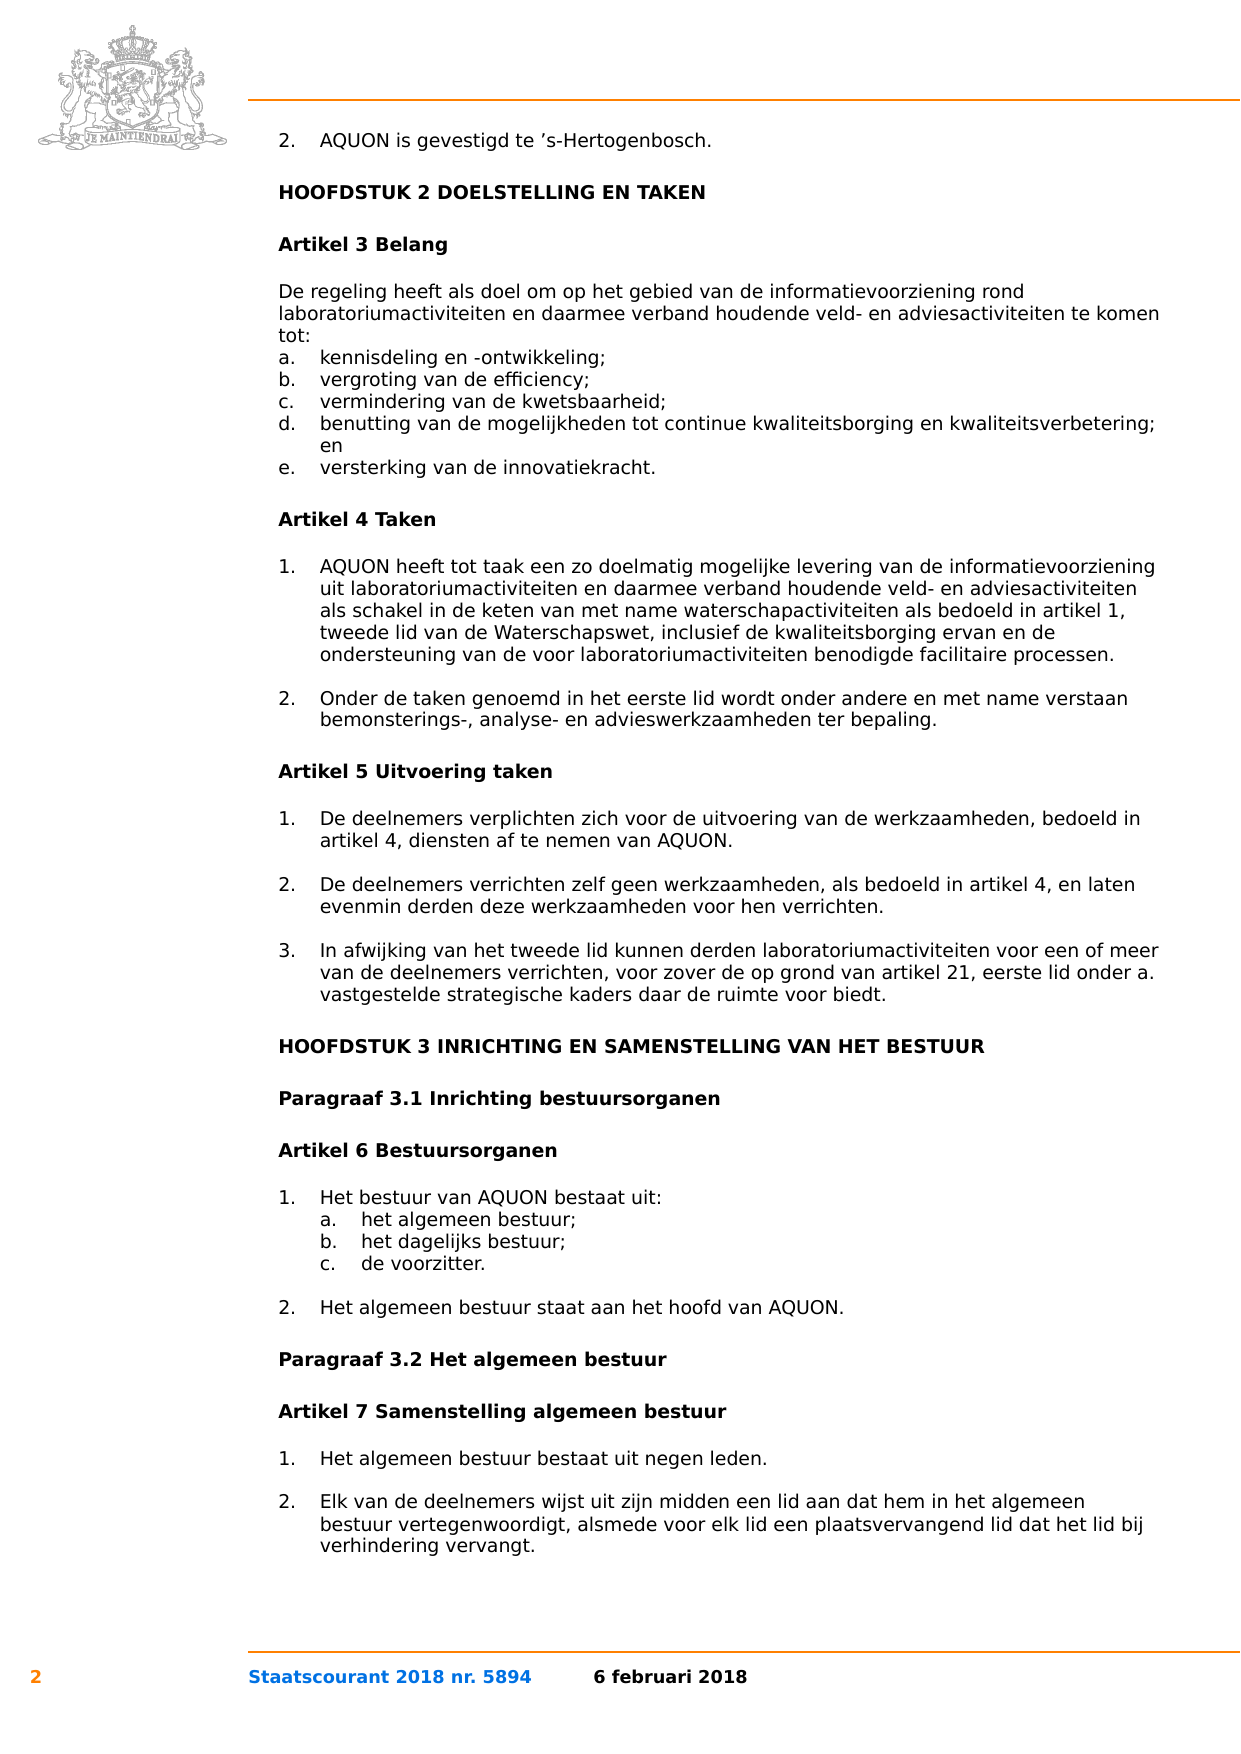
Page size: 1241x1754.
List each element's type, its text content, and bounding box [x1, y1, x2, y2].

text De regeling heeft als doel om op het gebied van de informatievoorziening rond laboratoriumactiviteiten en daarmee verband houdende veld- en adviesactiviteiten te komen tot: [278, 281, 1163, 347]
text a. het algemeen bestuur; [319, 1209, 1163, 1231]
subtitle Paragraaf 3.1 Inrichting bestuursorganen [278, 1088, 1163, 1110]
text 2. AQUON is gevestigd te ’s-Hertogenbosch. [278, 130, 1163, 152]
text 1. AQUON heeft tot taak een zo doelmatig mogelijke levering van de informatievoorziening uit laboratoriumactiviteiten en daarmee verband houdende veld- en adviesactiviteiten als schakel in de keten van met name waterschapactiviteiten als bedoeld in artikel 1, tweede lid van de Waterschapswet, inclusief de kwaliteitsborging ervan en de ondersteuning van de voor laboratoriumactiviteiten benodigde facilitaire processen. [278, 556, 1163, 666]
subtitle Artikel 6 Bestuursorganen [278, 1140, 1163, 1162]
text d. benutting van de mogelijkheden tot continue kwaliteitsborging en kwaliteitsverbetering; en [278, 413, 1163, 457]
text 2. Het algemeen bestuur staat aan het hoofd van AQUON. [278, 1297, 1163, 1319]
text 2. Elk van de deelnemers wijst uit zijn midden een lid aan dat hem in het algemeen bestuur vertegenwoordigt, alsmede voor elk lid een plaatsvervangend lid dat het lid bij verhindering vervangt. [278, 1491, 1163, 1557]
text 1. De deelnemers verplichten zich voor de uitvoering van de werkzaamheden, bedoeld in artikel 4, diensten af te nemen van AQUON. [278, 808, 1163, 852]
text 2. Onder de taken genoemd in het eerste lid wordt onder andere en met name verstaan bemonsterings-, analyse- en advieswerkzaamheden ter bepaling. [278, 687, 1163, 731]
text b. het dagelijks bestuur; [319, 1231, 1163, 1253]
text 1. Het algemeen bestuur bestaat uit negen leden. [278, 1448, 1163, 1469]
subtitle Artikel 4 Taken [278, 509, 1163, 531]
text 2. De deelnemers verrichten zelf geen werkzaamheden, als bedoeld in artikel 4, en laten evenmin derden deze werkzaamheden voor hen verrichten. [278, 874, 1163, 918]
subtitle Artikel 3 Belang [278, 234, 1163, 256]
text 3. In afwijking van het tweede lid kunnen derden laboratoriumactiviteiten voor een of meer van de deelnemers verrichten, voor zover de op grond van artikel 21, eerste lid onder a. vastgestelde strategische kaders daar de ruimte voor biedt. [278, 940, 1163, 1006]
text e. versterking van de innovatiekracht. [278, 457, 1163, 479]
subtitle HOOFDSTUK 3 INRICHTING EN SAMENSTELLING VAN HET BESTUUR [278, 1036, 1163, 1058]
subtitle HOOFDSTUK 2 DOELSTELLING EN TAKEN [278, 182, 1163, 204]
text c. vermindering van de kwetsbaarheid; [278, 391, 1163, 413]
subtitle Artikel 7 Samenstelling algemeen bestuur [278, 1401, 1163, 1423]
text c. de voorzitter. [319, 1253, 1163, 1275]
text 1. Het bestuur van AQUON bestaat uit: [278, 1187, 1163, 1209]
subtitle Artikel 5 Uitvoering taken [278, 761, 1163, 783]
picture [38, 25, 227, 150]
text b. vergroting van de efficiency; [278, 369, 1163, 391]
subtitle Paragraaf 3.2 Het algemeen bestuur [278, 1349, 1163, 1371]
text a. kennisdeling en -ontwikkeling; [278, 347, 1163, 369]
